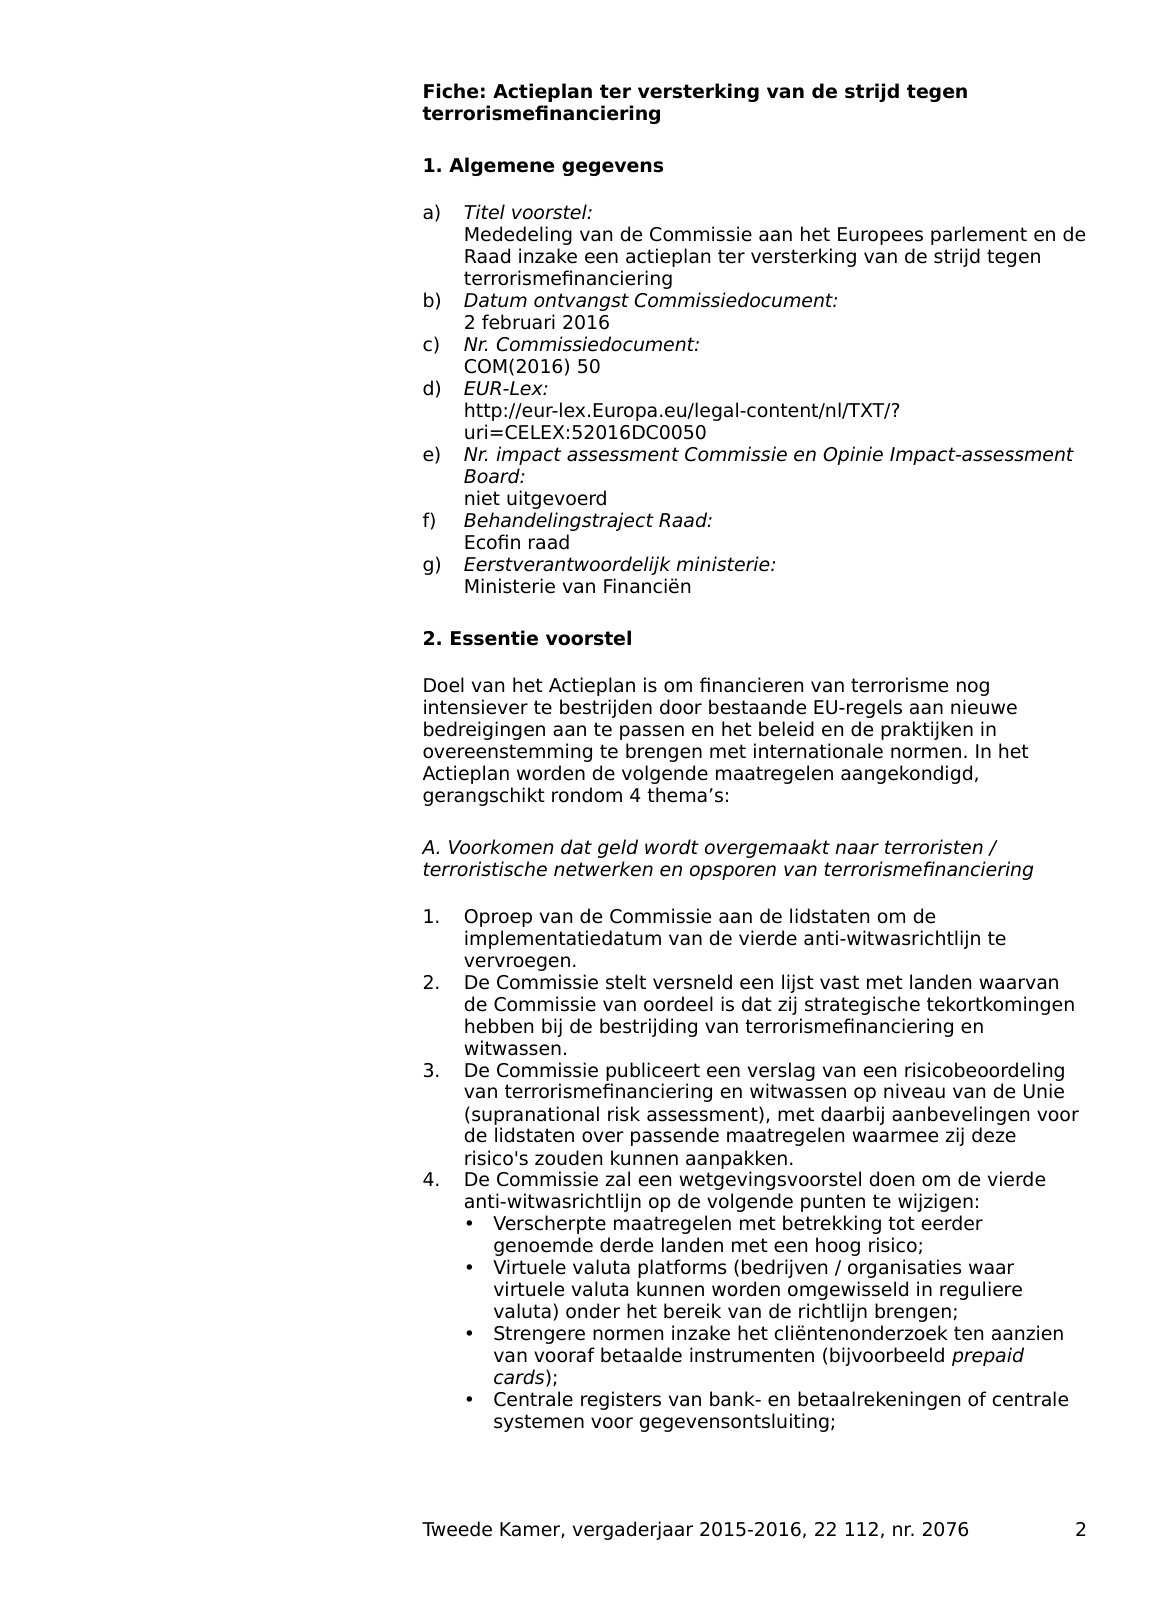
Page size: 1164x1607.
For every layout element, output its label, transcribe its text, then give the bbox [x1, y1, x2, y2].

subtitle 2. Essentie voorstel [422, 628, 1087, 650]
text 3. De Commissie publiceert een verslag van een risicobeoordeling van terrorismefinanciering en witwassen op niveau van de Unie (supranational risk assessment), met daarbij aanbevelingen voor de lidstaten over passende maatregelen waarmee zij deze risico's zouden kunnen aanpakken. [422, 1059, 1087, 1169]
subtitle A. Voorkomen dat geld wordt overgemaakt naar terroristen / terroristische netwerken en opsporen van terrorismefinanciering [422, 837, 1087, 881]
text e) Nr. impact assessment Commissie en Opinie Impact-assessment Board: [422, 444, 1087, 488]
subtitle Fiche: Actieplan ter versterking van de strijd tegen terrorismefinanciering [422, 81, 1087, 125]
text • Strengere normen inzake het cliëntenonderzoek ten aanzien van vooraf betaalde instrumenten (bijvoorbeeld prepaid cards); [464, 1323, 1087, 1389]
text niet uitgevoerd [464, 488, 1087, 510]
text b) Datum ontvangst Commissiedocument: [422, 290, 1087, 312]
text • Verscherpte maatregelen met betrekking tot eerder genoemde derde landen met een hoog risico; [464, 1213, 1087, 1257]
text 2 februari 2016 [464, 312, 1087, 334]
text Mededeling van de Commissie aan het Europees parlement en de Raad inzake een actieplan ter versterking van de strijd tegen terrorismefinanciering [464, 224, 1087, 290]
text • Centrale registers van bank- en betaalrekeningen of centrale systemen voor gegevensontsluiting; [464, 1389, 1087, 1433]
text g) Eerstverantwoordelijk ministerie: [422, 554, 1087, 576]
text http://eur-lex.Europa.eu/legal-content/nl/TXT/?uri=CELEX:52016DC0050 [464, 400, 1087, 444]
text Doel van het Actieplan is om financieren van terrorisme nog intensiever te bestrijden door bestaande EU-regels aan nieuwe bedreigingen aan te passen en het beleid en de praktijken in overeenstemming te brengen met internationale normen. In het Actieplan worden de volgende maatregelen aangekondigd, gerangschikt rondom 4 thema’s: [422, 675, 1087, 807]
text • Virtuele valuta platforms (bedrijven / organisaties waar virtuele valuta kunnen worden omgewisseld in reguliere valuta) onder het bereik van de richtlijn brengen; [464, 1257, 1087, 1323]
text a) Titel voorstel: [422, 202, 1087, 224]
text f) Behandelingstraject Raad: [422, 510, 1087, 532]
subtitle 1. Algemene gegevens [422, 155, 1087, 177]
text COM(2016) 50 [464, 356, 1087, 378]
text 1. Oproep van de Commissie aan de lidstaten om de implementatiedatum van de vierde anti-witwasrichtlijn te vervroegen. [422, 906, 1087, 972]
text 2. De Commissie stelt versneld een lijst vast met landen waarvan de Commissie van oordeel is dat zij strategische tekortkomingen hebben bij de bestrijding van terrorismefinanciering en witwassen. [422, 972, 1087, 1059]
text d) EUR-Lex: [422, 378, 1087, 400]
text c) Nr. Commissiedocument: [422, 334, 1087, 356]
text Ecofin raad [464, 532, 1087, 554]
text 4. De Commissie zal een wetgevingsvoorstel doen om de vierde anti-witwasrichtlijn op de volgende punten te wijzigen: [422, 1169, 1087, 1213]
text Ministerie van Financiën [464, 576, 1087, 598]
